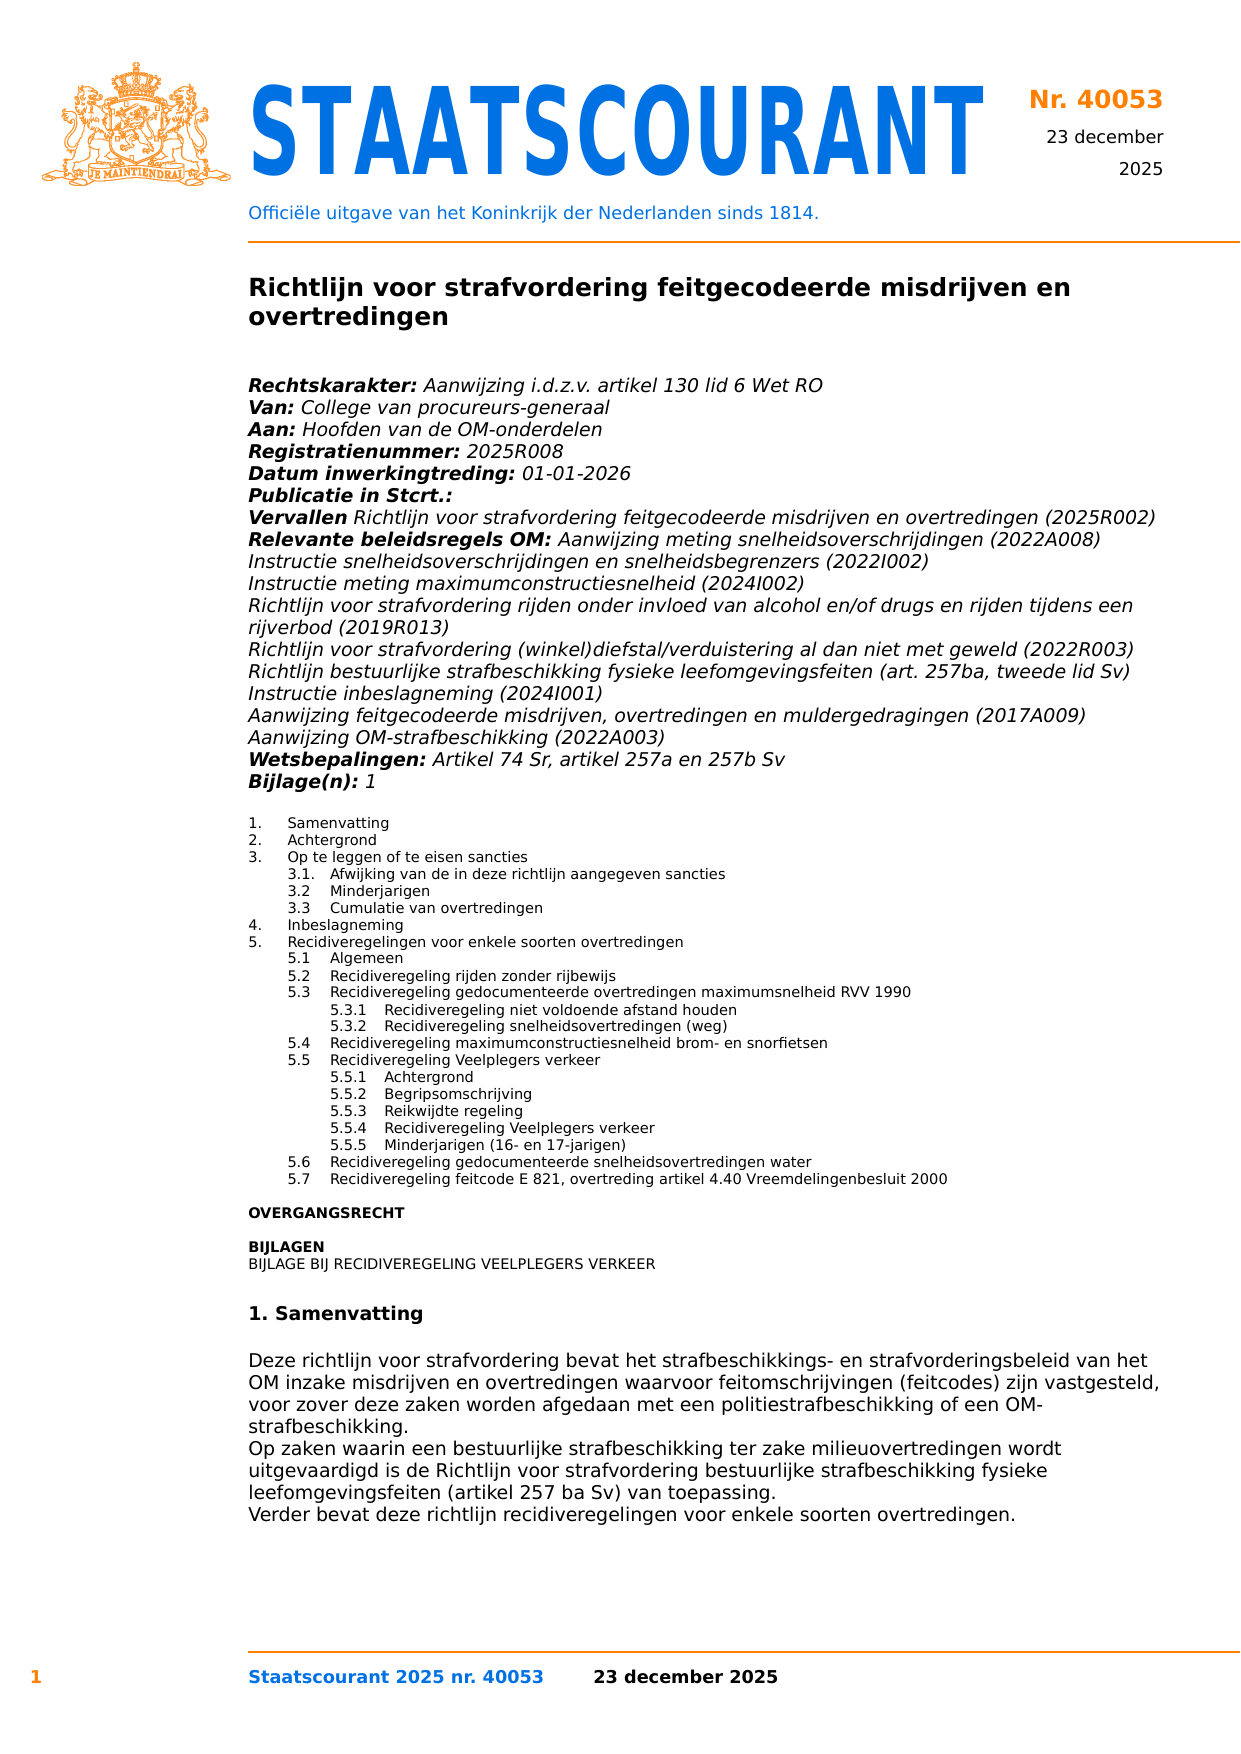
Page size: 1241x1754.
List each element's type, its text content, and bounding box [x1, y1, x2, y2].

table_cell 5.3 [281, 984, 324, 1001]
table_cell [248, 1222, 1163, 1239]
table_cell [281, 1120, 324, 1137]
table_cell 5.5.4 [324, 1120, 378, 1137]
table_cell [248, 1188, 1163, 1205]
table_cell 5. [248, 934, 281, 950]
table_cell 5.7 [281, 1171, 324, 1188]
text Vervallen Richtlijn voor strafvordering feitgecodeerde misdrijven en overtredingen (2025R002) [248, 507, 1163, 529]
table_cell 2. [248, 832, 281, 848]
table_cell [248, 1154, 281, 1171]
table_cell 5.4 [281, 1035, 324, 1052]
table_cell [281, 1018, 324, 1035]
table_cell [248, 1052, 281, 1069]
table_cell Recidiveregeling Veelplegers verkeer [378, 1120, 1163, 1137]
table_cell [248, 1086, 281, 1103]
table_cell [248, 866, 281, 882]
table_cell Recidiveregeling maximumconstructiesnelheid brom- en snorfietsen [324, 1035, 1163, 1052]
table_header 1. [248, 815, 281, 832]
subtitle 1. Samenvatting [248, 1303, 1163, 1325]
table_cell [248, 1103, 281, 1120]
table_cell [248, 1069, 281, 1086]
text Instructie meting maximumconstructiesnelheid (2024I002) [248, 573, 1163, 595]
text Datum inwerkingtreding: 01-01-2026 [248, 463, 1163, 485]
table_cell Recidiveregeling gedocumenteerde snelheidsovertredingen water [324, 1154, 1163, 1171]
table_cell 4. [248, 916, 281, 933]
subtitle Richtlijn voor strafvordering feitgecodeerde misdrijven en overtredingen [248, 273, 1163, 331]
text Richtlijn voor strafvordering (winkel)diefstal/verduistering al dan niet met geweld (2022R003) [248, 639, 1163, 661]
table_cell [248, 1137, 281, 1154]
table_cell Recidiveregeling Veelplegers verkeer [324, 1052, 1163, 1069]
table_cell 5.5.3 [324, 1103, 378, 1120]
table_cell 5.5.5 [324, 1137, 378, 1154]
table_cell 5.1 [281, 950, 324, 967]
table_cell Afwijking van de in deze richtlijn aangegeven sancties [324, 866, 1163, 882]
table_cell 5.5.2 [324, 1086, 378, 1103]
table_cell [248, 950, 281, 967]
text Richtlijn bestuurlijke strafbeschikking fysieke leefomgevingsfeiten (art. 257ba, tweede lid Sv) [248, 661, 1163, 683]
text Rechtskarakter: Aanwijzing i.d.z.v. artikel 130 lid 6 Wet RO [248, 375, 1163, 397]
text Aanwijzing OM-strafbeschikking (2022A003) [248, 727, 1163, 749]
table_cell [248, 984, 281, 1001]
table_cell 3.2 [281, 883, 324, 899]
table_cell [281, 1001, 324, 1018]
table_header Samenvatting [281, 815, 1163, 832]
table_cell 5.5 [281, 1052, 324, 1069]
text Aanwijzing feitgecodeerde misdrijven, overtredingen en muldergedragingen (2017A009) [248, 705, 1163, 727]
table_cell [248, 900, 281, 916]
table_cell 3. [248, 849, 281, 866]
table_cell [281, 1137, 324, 1154]
table_header [25, 62, 248, 241]
table_cell Achtergrond [378, 1069, 1163, 1086]
table_cell OVERGANGSRECHT [248, 1205, 1163, 1222]
table_cell Minderjarigen (16- en 17-jarigen) [378, 1137, 1163, 1154]
text Publicatie in Stcrt.: [248, 485, 1163, 507]
table_cell Op te leggen of te eisen sancties [281, 849, 1163, 866]
table_header Nr. 40053 [998, 62, 1240, 121]
table_cell 5.2 [281, 968, 324, 984]
text Richtlijn voor strafvordering rijden onder invloed van alcohol en/of drugs en rijden tijdens een rijverbod (2019R013) [248, 595, 1163, 639]
table_cell 2025 [998, 153, 1240, 203]
table_cell 5.5.1 [324, 1069, 378, 1086]
table_cell [281, 1069, 324, 1086]
text Verder bevat deze richtlijn recidiveregelingen voor enkele soorten overtredingen. [248, 1504, 1163, 1526]
text Registratienummer: 2025R008 [248, 441, 1163, 463]
table_cell 5.3.2 [324, 1018, 378, 1035]
text Instructie inbeslagneming (2024I001) [248, 683, 1163, 705]
table_cell [248, 1171, 281, 1188]
table_cell BIJLAGEN [248, 1239, 1163, 1256]
table_cell [248, 1001, 281, 1018]
picture [41, 62, 231, 186]
text Aan: Hoofden van de OM-onderdelen [248, 419, 1163, 441]
table_cell 3.1. [281, 866, 324, 882]
table_cell Recidiveregelingen voor enkele soorten overtredingen [281, 934, 1163, 950]
table_cell [248, 1018, 281, 1035]
table_cell Reikwijdte regeling [378, 1103, 1163, 1120]
table_cell [248, 883, 281, 899]
table_cell Recidiveregeling feitcode E 821, overtreding artikel 4.40 Vreemdelingenbesluit 2000 [324, 1171, 1163, 1188]
table_cell Recidiveregeling rijden zonder rijbewijs [324, 968, 1163, 984]
text Instructie snelheidsoverschrijdingen en snelheidsbegrenzers (2022I002) [248, 551, 1163, 573]
table_cell Algemeen [324, 950, 1163, 967]
table_cell [248, 1035, 281, 1052]
table_cell 5.3.1 [324, 1001, 378, 1018]
text Deze richtlijn voor strafvordering bevat het strafbeschikkings- en strafvorderingsbeleid van het OM inzake misdrijven en overtredingen waarvoor feitomschrijvingen (feitcodes) zijn vastgesteld, voor zover deze zaken worden afgedaan met een politiestrafbeschikking of een OM-strafbeschikking. [248, 1350, 1163, 1438]
table_cell Minderjarigen [324, 883, 1163, 899]
table_cell 5.6 [281, 1154, 324, 1171]
table_cell Achtergrond [281, 832, 1163, 848]
text Van: College van procureurs-generaal [248, 397, 1163, 419]
table_cell [248, 1120, 281, 1137]
table_cell Cumulatie van overtredingen [324, 900, 1163, 916]
table_cell [281, 1103, 324, 1120]
table_cell Officiële uitgave van het Koninkrijk der Nederlanden sinds 1814. [248, 203, 1240, 241]
table_header STAATSCOURANT [248, 62, 998, 203]
text Relevante beleidsregels OM: Aanwijzing meting snelheidsoverschrijdingen (2022A008) [248, 529, 1163, 551]
table_cell 3.3 [281, 900, 324, 916]
table_cell 23 december [998, 121, 1240, 153]
table_cell [248, 968, 281, 984]
table_cell Inbeslagneming [281, 916, 1163, 933]
table_cell BIJLAGE BIJ RECIDIVEREGELING VEELPLEGERS VERKEER [248, 1256, 1163, 1273]
table_cell Recidiveregeling gedocumenteerde overtredingen maximumsnelheid RVV 1990 [324, 984, 1163, 1001]
table_cell Recidiveregeling niet voldoende afstand houden [378, 1001, 1163, 1018]
text Wetsbepalingen: Artikel 74 Sr, artikel 257a en 257b Sv [248, 749, 1163, 771]
table_cell [281, 1086, 324, 1103]
text Bijlage(n): 1 [248, 771, 1163, 793]
text Op zaken waarin een bestuurlijke strafbeschikking ter zake milieuovertredingen wordt uitgevaardigd is de Richtlijn voor strafvordering bestuurlijke strafbeschikking fysieke leefomgevingsfeiten (artikel 257 ba Sv) van toepassing. [248, 1438, 1163, 1504]
table_cell Begripsomschrijving [378, 1086, 1163, 1103]
table_cell Recidiveregeling snelheidsovertredingen (weg) [378, 1018, 1163, 1035]
